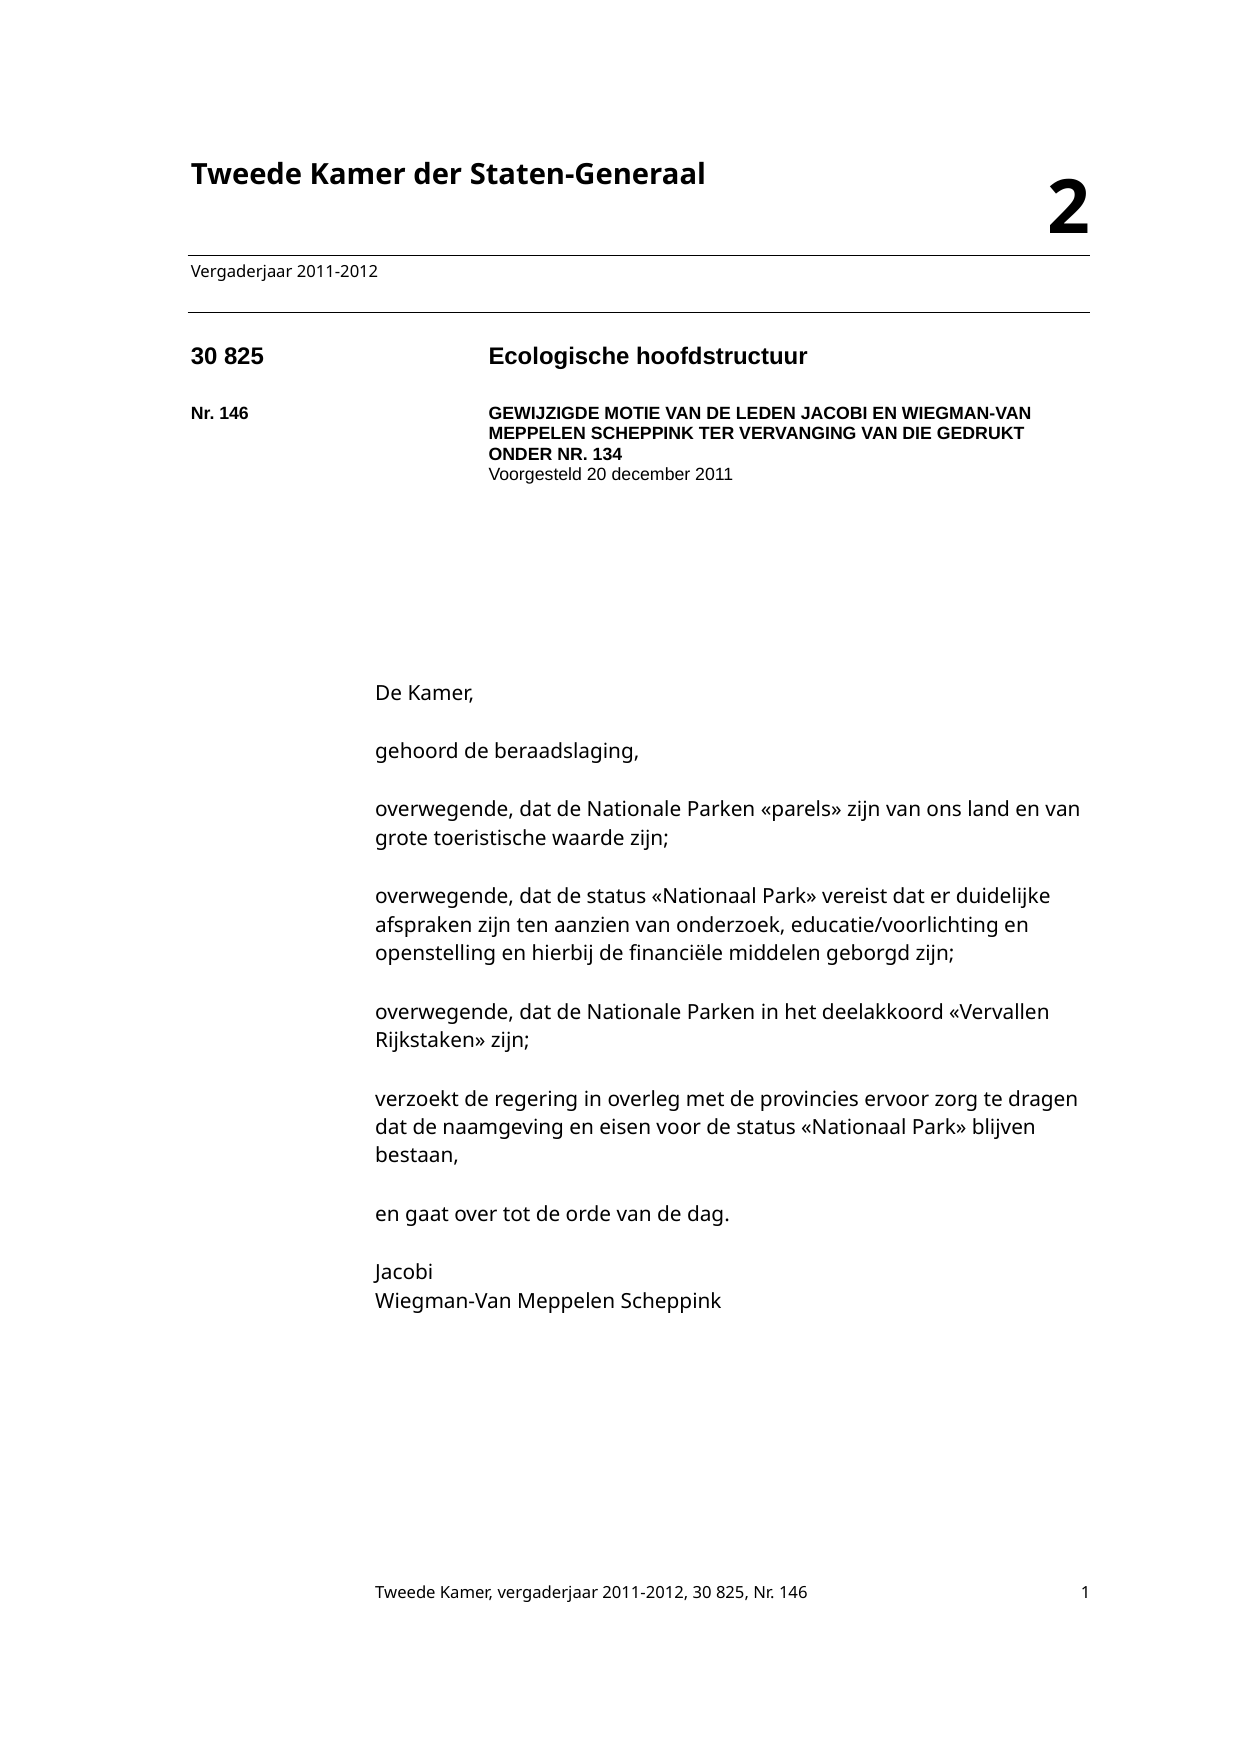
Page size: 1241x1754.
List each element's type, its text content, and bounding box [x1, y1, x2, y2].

table_header 2 [910, 150, 1090, 255]
text overwegende, dat de Nationale Parken «parels» zijn van ons land en van grote toeristische waarde zijn; [375, 794, 1090, 851]
text Wiegman-Van Meppelen Scheppink [375, 1286, 1090, 1314]
table_cell Ecologische hoofdstructuur [485, 339, 1090, 399]
text gehoord de beraadslaging, [375, 736, 1090, 764]
text overwegende, dat de status «Nationaal Park» vereist dat er duidelijke afspraken zijn ten aanzien van onderzoek, educatie/voorlichting en openstelling en hierbij de financiële middelen geborgd zijn; [375, 881, 1090, 967]
table_header Tweede Kamer der Staten-Generaal [188, 150, 909, 255]
text Jacobi [375, 1257, 1090, 1286]
table_cell [485, 313, 1090, 339]
table_cell GEWIJZIGDE MOTIE VAN DE LEDEN JACOBI EN WIEGMAN-VAN MEPPELEN SCHEPPINK TER VERVANGING VAN DIE GEDRUKT ONDER NR. 134 Voorgesteld 20 december 2011 [485, 399, 1090, 559]
table_cell 30 825 [188, 339, 485, 399]
text verzoekt de regering in overleg met de provincies ervoor zorg te dragen dat de naamgeving en eisen voor de status «Nationaal Park» blijven bestaan, [375, 1084, 1090, 1169]
table_cell [485, 256, 1090, 312]
text en gaat over tot de orde van de dag. [375, 1199, 1090, 1227]
table_cell [188, 313, 485, 339]
table_cell Vergaderjaar 2011-2012 [188, 256, 485, 312]
table_cell Nr. 146 [188, 399, 485, 559]
text overwegende, dat de Nationale Parken in het deelakkoord «Vervallen Rijkstaken» zijn; [375, 997, 1090, 1054]
text De Kamer, [375, 678, 1090, 706]
